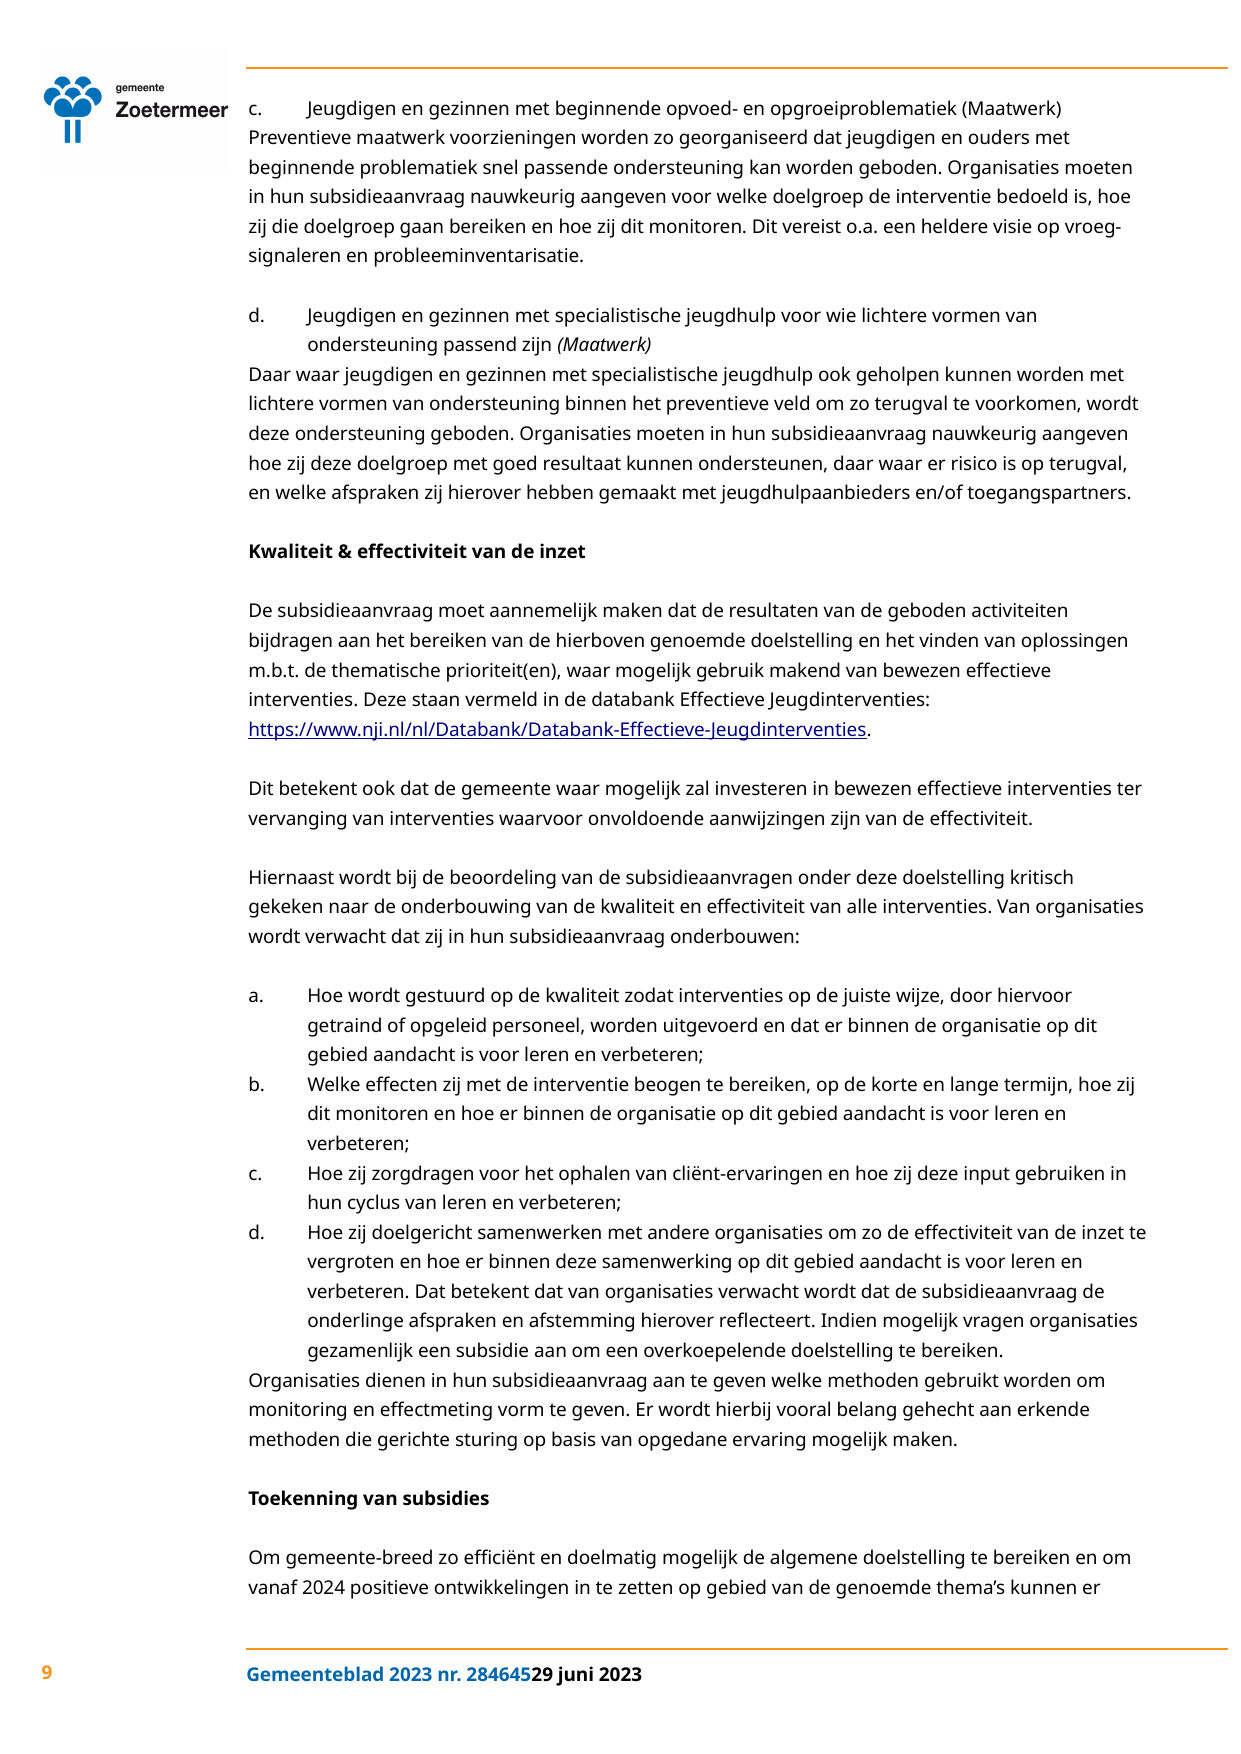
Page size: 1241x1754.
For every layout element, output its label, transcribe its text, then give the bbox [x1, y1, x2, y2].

text Dit betekent ook dat de gemeente waar mogelijk zal investeren in bewezen effectieve interventies ter vervanging van interventies waarvoor onvoldoende aanwijzingen zijn van de effectiviteit. [248, 775, 1152, 831]
list Welke effecten zij met de interventie beogen te bereiken, op de korte en lange termijn, hoe zij dit monitoren en hoe er binnen de organisatie op dit gebied aandacht is voor leren en verbeteren; [248, 1071, 1152, 1156]
text Organisaties dienen in hun subsidieaanvraag aan te geven welke methoden gebruikt worden om monitoring en effectmeting vorm te geven. Er wordt hierbij vooral belang gehecht aan erkende methoden die gerichte sturing op basis van opgedane ervaring mogelijk maken. [248, 1367, 1152, 1452]
picture [41, 47, 231, 172]
text Preventieve maatwerk voorzieningen worden zo georganiseerd dat jeugdigen en ouders met beginnende problematiek snel passende ondersteuning kan worden geboden. Organisaties moeten in hun subsidieaanvraag nauwkeurig aangeven voor welke doelgroep de interventie bedoeld is, hoe zij die doelgroep gaan bereiken en hoe zij dit monitoren. Dit vereist o.a. een heldere visie op vroeg-signaleren en probleeminventarisatie. [248, 124, 1152, 268]
text Hiernaast wordt bij de beoordeling van de subsidieaanvragen onder deze doelstelling kritisch gekeken naar de onderbouwing van de kwaliteit en effectiviteit van alle interventies. Van organisaties wordt verwacht dat zij in hun subsidieaanvraag onderbouwen: [248, 864, 1152, 949]
list Hoe zij zorgdragen voor het ophalen van cliënt-ervaringen en hoe zij deze input gebruiken in hun cyclus van leren en verbeteren; [248, 1160, 1152, 1215]
text De subsidieaanvraag moet aannemelijk maken dat de resultaten van de geboden activiteiten bijdragen aan het bereiken van de hierboven genoemde doelstelling en het vinden van oplossingen m.b.t. de thematische prioriteit(en), waar mogelijk gebruik makend van bewezen effectieve interventies. Deze staan vermeld in de databank Effectieve Jeugdinterventies: https://www.nji.nl/nl/Databank/Databank-Effectieve-Jeugdinterventies. [248, 598, 1152, 742]
list Jeugdigen en gezinnen met beginnende opvoed- en opgroeiproblematiek (Maatwerk) [248, 95, 1152, 121]
text Om gemeente-breed zo efficiënt en doelmatig mogelijk de algemene doelstelling te bereiken en om vanaf 2024 positieve ontwikkelingen in te zetten op gebied van de genoemde thema’s kunnen er [248, 1544, 1152, 1600]
list Jeugdigen en gezinnen met specialistische jeugdhulp voor wie lichtere vormen van ondersteuning passend zijn (Maatwerk) [248, 302, 1152, 357]
text Toekenning van subsidies [248, 1485, 1152, 1511]
text Daar waar jeugdigen en gezinnen met specialistische jeugdhulp ook geholpen kunnen worden met lichtere vormen van ondersteuning binnen het preventieve veld om zo terugval te voorkomen, wordt deze ondersteuning geboden. Organisaties moeten in hun subsidieaanvraag nauwkeurig aangeven hoe zij deze doelgroep met goed resultaat kunnen ondersteunen, daar waar er risico is op terugval, en welke afspraken zij hierover hebben gemaakt met jeugdhulpaanbieders en/of toegangspartners. [248, 361, 1152, 505]
list Hoe wordt gestuurd op de kwaliteit zodat interventies op de juiste wijze, door hiervoor getraind of opgeleid personeel, worden uitgevoerd en dat er binnen de organisatie op dit gebied aandacht is voor leren en verbeteren; [248, 982, 1152, 1067]
list Hoe zij doelgericht samenwerken met andere organisaties om zo de effectiviteit van de inzet te vergroten en hoe er binnen deze samenwerking op dit gebied aandacht is voor leren en verbeteren. Dat betekent dat van organisaties verwacht wordt dat de subsidieaanvraag de onderlinge afspraken en afstemming hierover reflecteert. Indien mogelijk vragen organisaties gezamenlijk een subsidie aan om een overkoepelende doelstelling te bereiken. [248, 1219, 1152, 1363]
text Kwaliteit & effectiviteit van de inzet [248, 538, 1152, 564]
